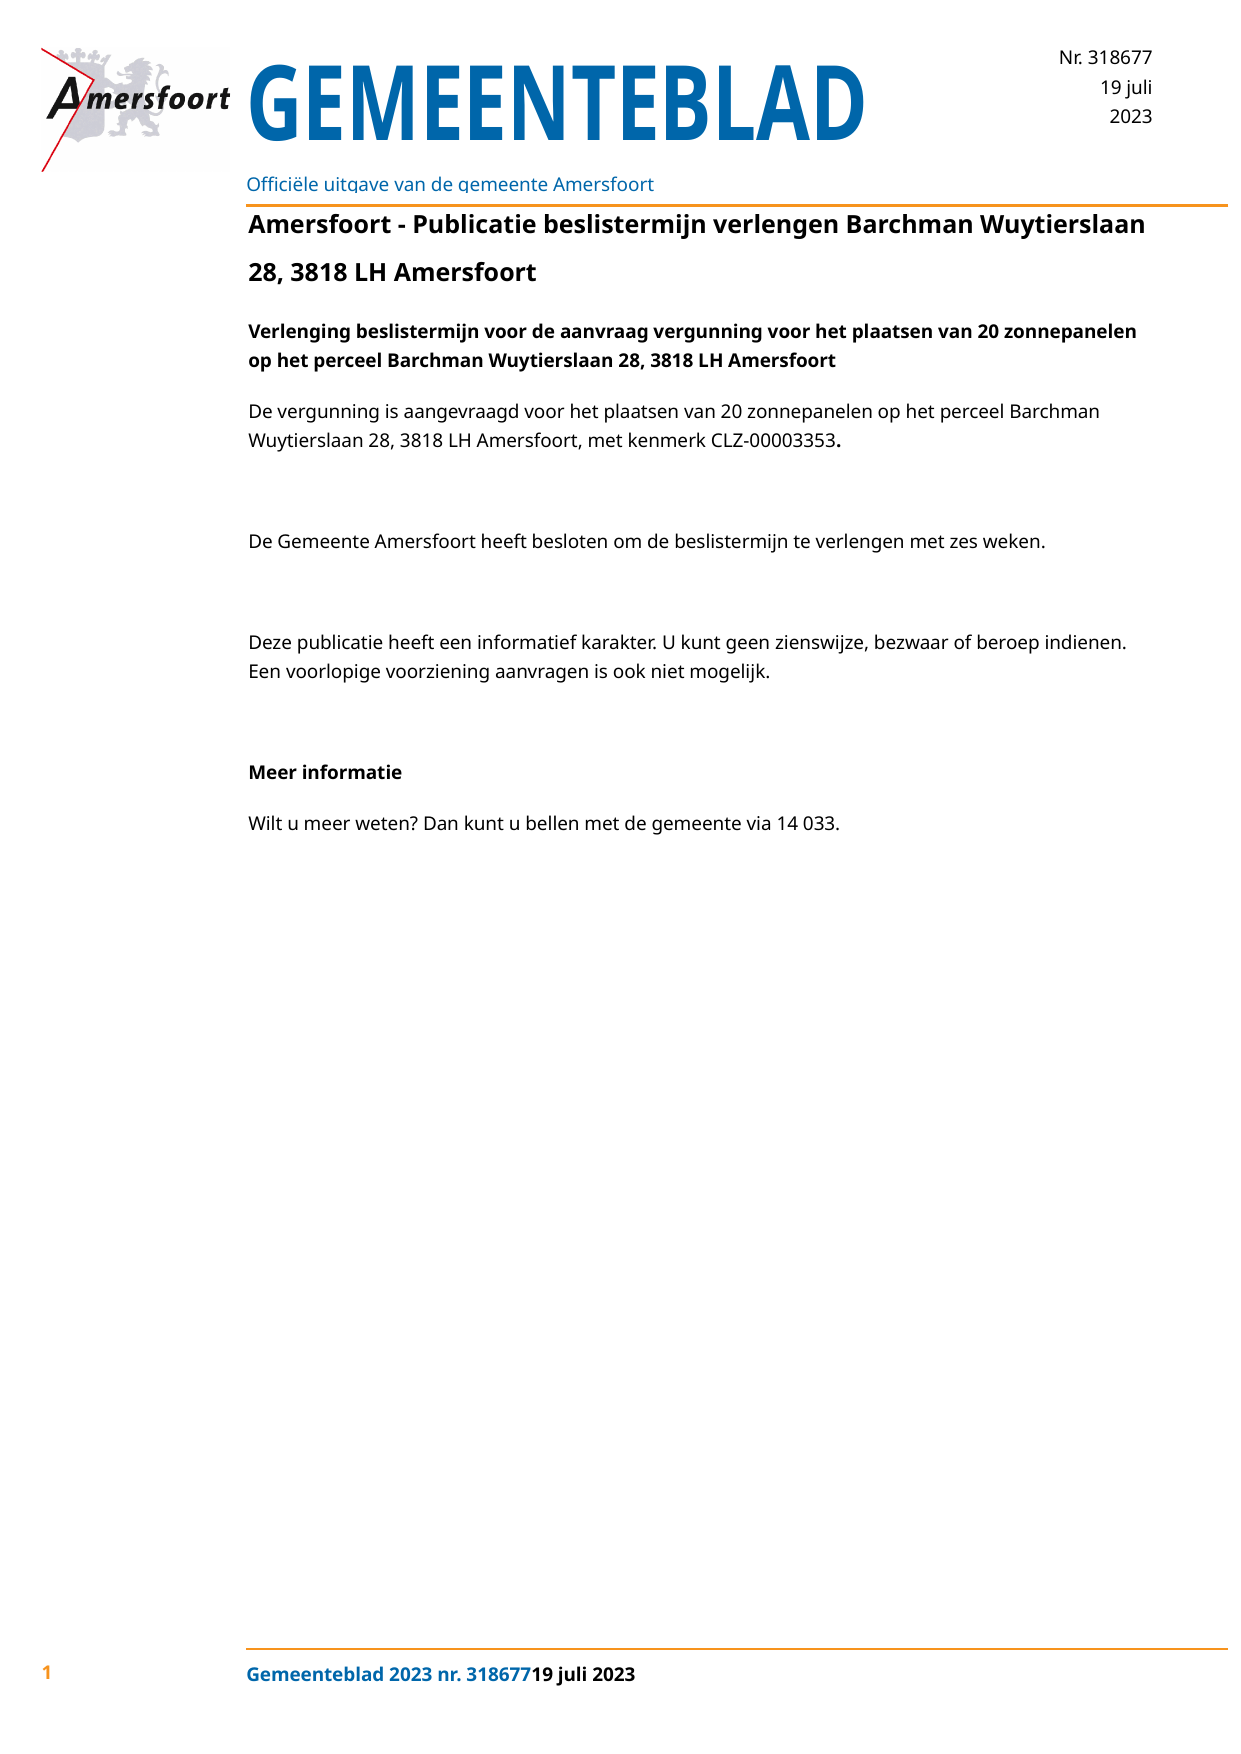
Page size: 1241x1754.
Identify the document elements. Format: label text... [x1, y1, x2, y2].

text Deze publicatie heeft een informatief karakter. U kunt geen zienswijze, bezwaar of beroep indienen. Een voorlopige voorziening aanvragen is ook niet mogelijk. [248, 629, 1152, 684]
picture [41, 47, 231, 172]
text Meer informatie [248, 759, 1152, 785]
text Wilt u meer weten? Dan kunt u bellen met de gemeente via 14 033. [248, 810, 1152, 836]
text Verlenging beslistermijn voor de aanvraag vergunning voor het plaatsen van 20 zonnepanelen op het perceel Barchman Wuytierslaan 28, 3818 LH Amersfoort [248, 318, 1152, 373]
text De vergunning is aangevraagd voor het plaatsen van 20 zonnepanelen op het perceel Barchman Wuytierslaan 28, 3818 LH Amersfoort, met kenmerk CLZ-00003353. [248, 398, 1152, 453]
text De Gemeente Amersfoort heeft besloten om de beslistermijn te verlengen met zes weken. [248, 528, 1152, 554]
text Amersfoort - Publicatie beslistermijn verlengen Barchman Wuytierslaan 28, 3818 LH Amersfoort [248, 207, 1152, 288]
